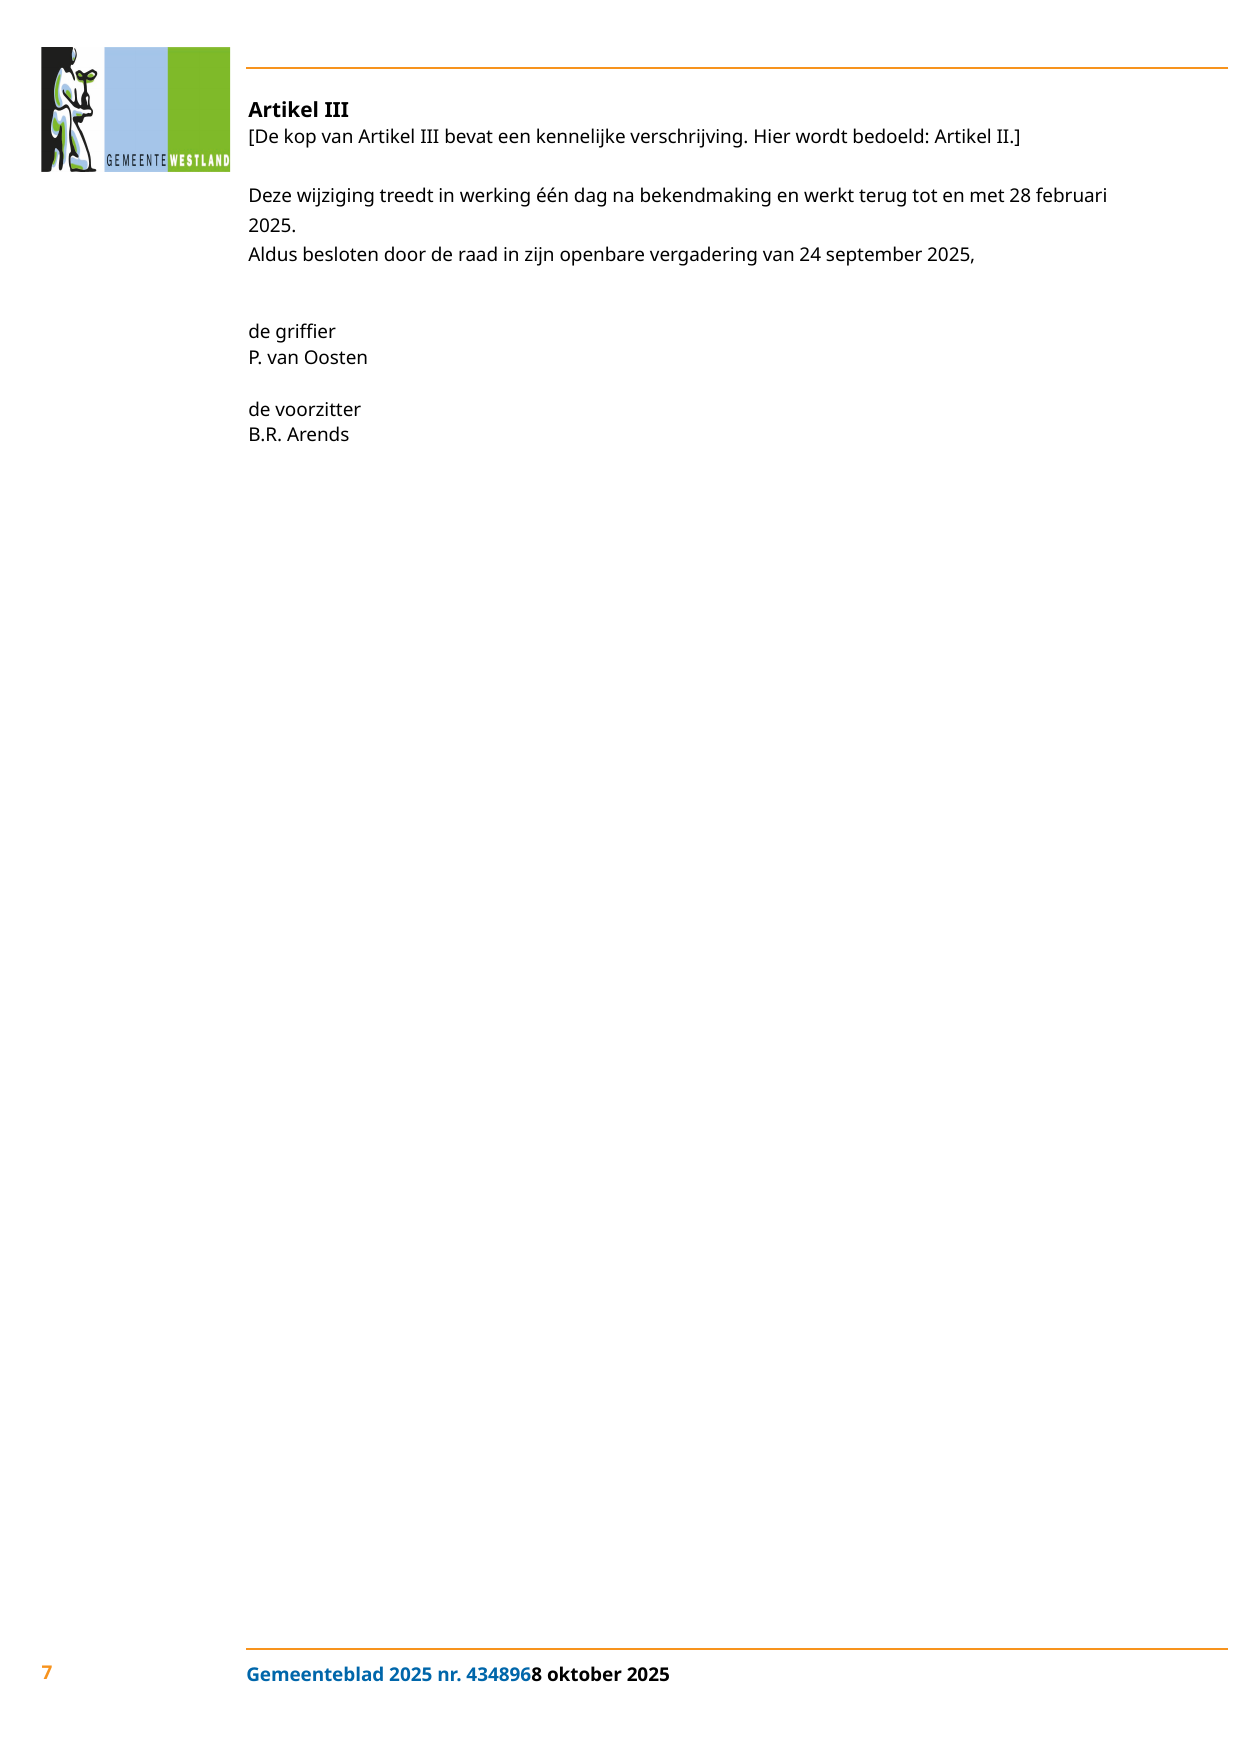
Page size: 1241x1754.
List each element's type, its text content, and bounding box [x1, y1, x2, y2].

text de griffier [248, 319, 1152, 344]
text Aldus besloten door de raad in zijn openbare vergadering van 24 september 2025, [248, 242, 1152, 267]
picture [41, 47, 231, 172]
text B.R. Arends [248, 422, 1152, 447]
text P. van Oosten [248, 344, 1152, 370]
text [De kop van Artikel III bevat een kennelijke verschrijving. Hier wordt bedoeld: Artikel II.] [248, 123, 1152, 149]
text Artikel III [248, 95, 1152, 123]
text Deze wijziging treedt in werking één dag na bekendmaking en werkt terug tot en met 28 februari 2025. [248, 182, 1152, 238]
text de voorzitter [248, 396, 1152, 422]
